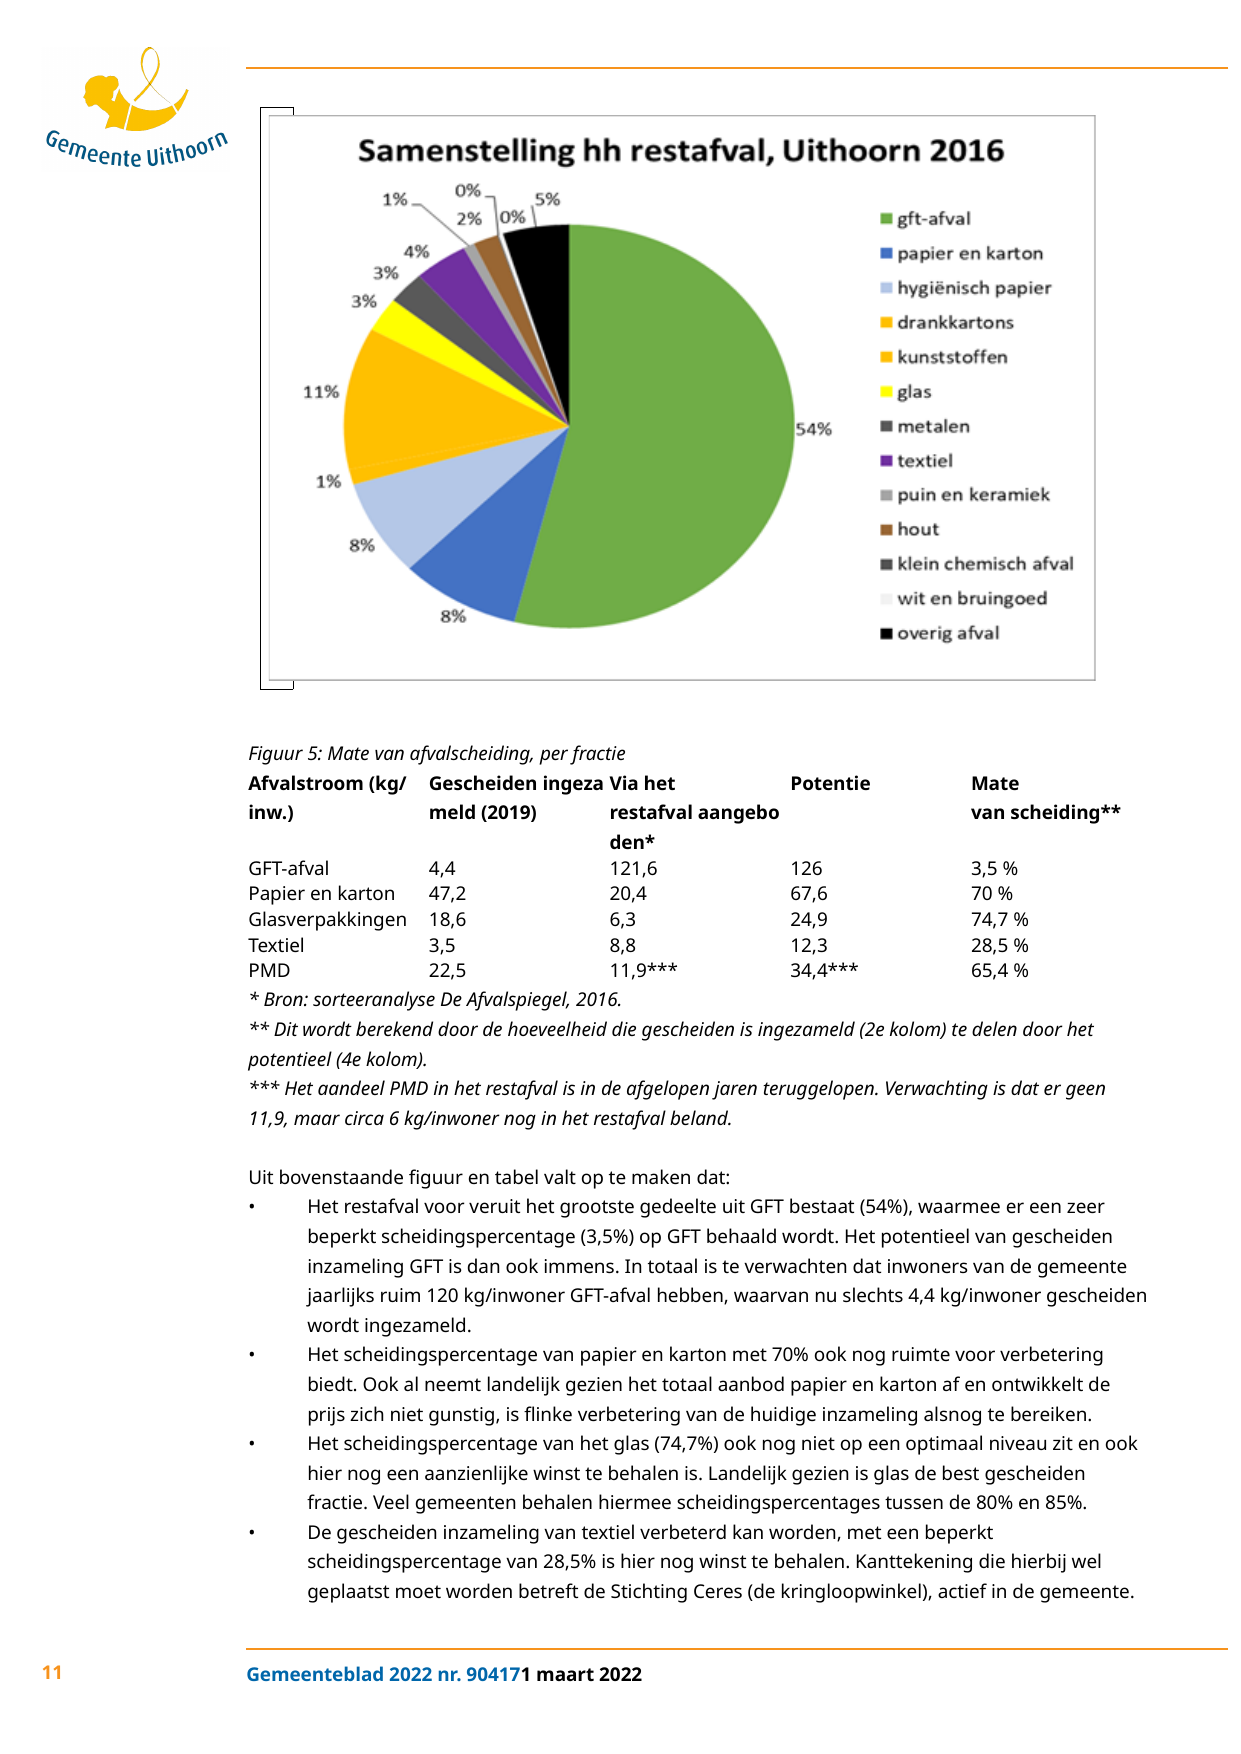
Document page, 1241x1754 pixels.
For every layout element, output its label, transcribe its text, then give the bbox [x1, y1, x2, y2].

table_header Potentie [790, 770, 971, 855]
table_cell 22,5 [429, 958, 609, 983]
table_cell 70 % [971, 880, 1152, 906]
table_cell 67,6 [790, 880, 971, 906]
table_cell Papier en karton [248, 880, 429, 906]
text *** Het aandeel PMD in het restafval is in de afgelopen jaren teruggelopen. Verwachting is dat er geen 11,9, maar circa 6 kg/inwoner nog in het restafval beland. [248, 1075, 1152, 1131]
text Figuur 5: Mate van afvalscheiding, per fractie [248, 740, 1152, 766]
table_cell 74,7 % [971, 906, 1152, 932]
table_cell 65,4 % [971, 958, 1152, 983]
table_cell 126 [790, 855, 971, 880]
table_cell 3,5 % [971, 855, 1152, 880]
list Het restafval voor veruit het grootste gedeelte uit GFT bestaat (54%), waarmee er een zeer beperkt scheidingspercentage (3,5%) op GFT behaald wordt. Het potentieel van gescheiden inzameling GFT is dan ook immens. In totaal is te verwachten dat inwoners van de gemeente jaarlijks ruim 120 kg/inwoner GFT-afval hebben, waarvan nu slechts 4,4 kg/inwoner gescheiden wordt ingezameld. [248, 1194, 1152, 1338]
table_cell 3,5 [429, 932, 609, 958]
table_cell GFT-afval [248, 855, 429, 880]
list De gescheiden inzameling van textiel verbeterd kan worden, met een beperkt scheidingspercentage van 28,5% is hier nog winst te behalen. Kanttekening die hierbij wel geplaatst moet worden betreft de Stichting Ceres (de kringloopwinkel), actief in de gemeente. [248, 1519, 1152, 1604]
table_cell Textiel [248, 932, 429, 958]
table_cell Glasverpakkingen [248, 906, 429, 932]
text Uit bovenstaande figuur en tabel valt op te maken dat: [248, 1164, 1152, 1190]
table_cell 47,2 [429, 880, 609, 906]
text ** Dit wordt berekend door de hoeveelheid die gescheiden is ingezameld (2e kolom) te delen door het potentieel (4e kolom). [248, 1016, 1152, 1071]
table_cell 121,6 [609, 855, 790, 880]
table_header Gescheiden ingezameld (2019) [429, 770, 609, 855]
table_cell 34,4*** [790, 958, 971, 983]
table_cell 11,9*** [609, 958, 790, 983]
table_cell PMD [248, 958, 429, 983]
table_cell 18,6 [429, 906, 609, 932]
list Het scheidingspercentage van papier en karton met 70% ook nog ruimte voor verbetering biedt. Ook al neemt landelijk gezien het totaal aanbod papier en karton af en ontwikkelt de prijs zich niet gunstig, is flinke verbetering van de huidige inzameling alsnog te bereiken. [248, 1342, 1152, 1426]
table_cell 6,3 [609, 906, 790, 932]
table_header Afvalstroom (kg/inw.) [248, 770, 429, 855]
table_cell 28,5 % [971, 932, 1152, 958]
table_cell 4,4 [429, 855, 609, 880]
table_header Via het restafval aangeboden* [609, 770, 790, 855]
picture [41, 47, 231, 172]
table_cell 8,8 [609, 932, 790, 958]
table_cell 12,3 [790, 932, 971, 958]
table_cell 20,4 [609, 880, 790, 906]
table_header Mate van scheiding** [971, 770, 1152, 855]
picture [268, 115, 1096, 681]
text * Bron: sorteeranalyse De Afvalspiegel, 2016. [248, 987, 1152, 1012]
list Het scheidingspercentage van het glas (74,7%) ook nog niet op een optimaal niveau zit en ook hier nog een aanzienlijke winst te behalen is. Landelijk gezien is glas de best gescheiden fractie. Veel gemeenten behalen hiermee scheidingspercentages tussen de 80% en 85%. [248, 1430, 1152, 1515]
table_cell 24,9 [790, 906, 971, 932]
